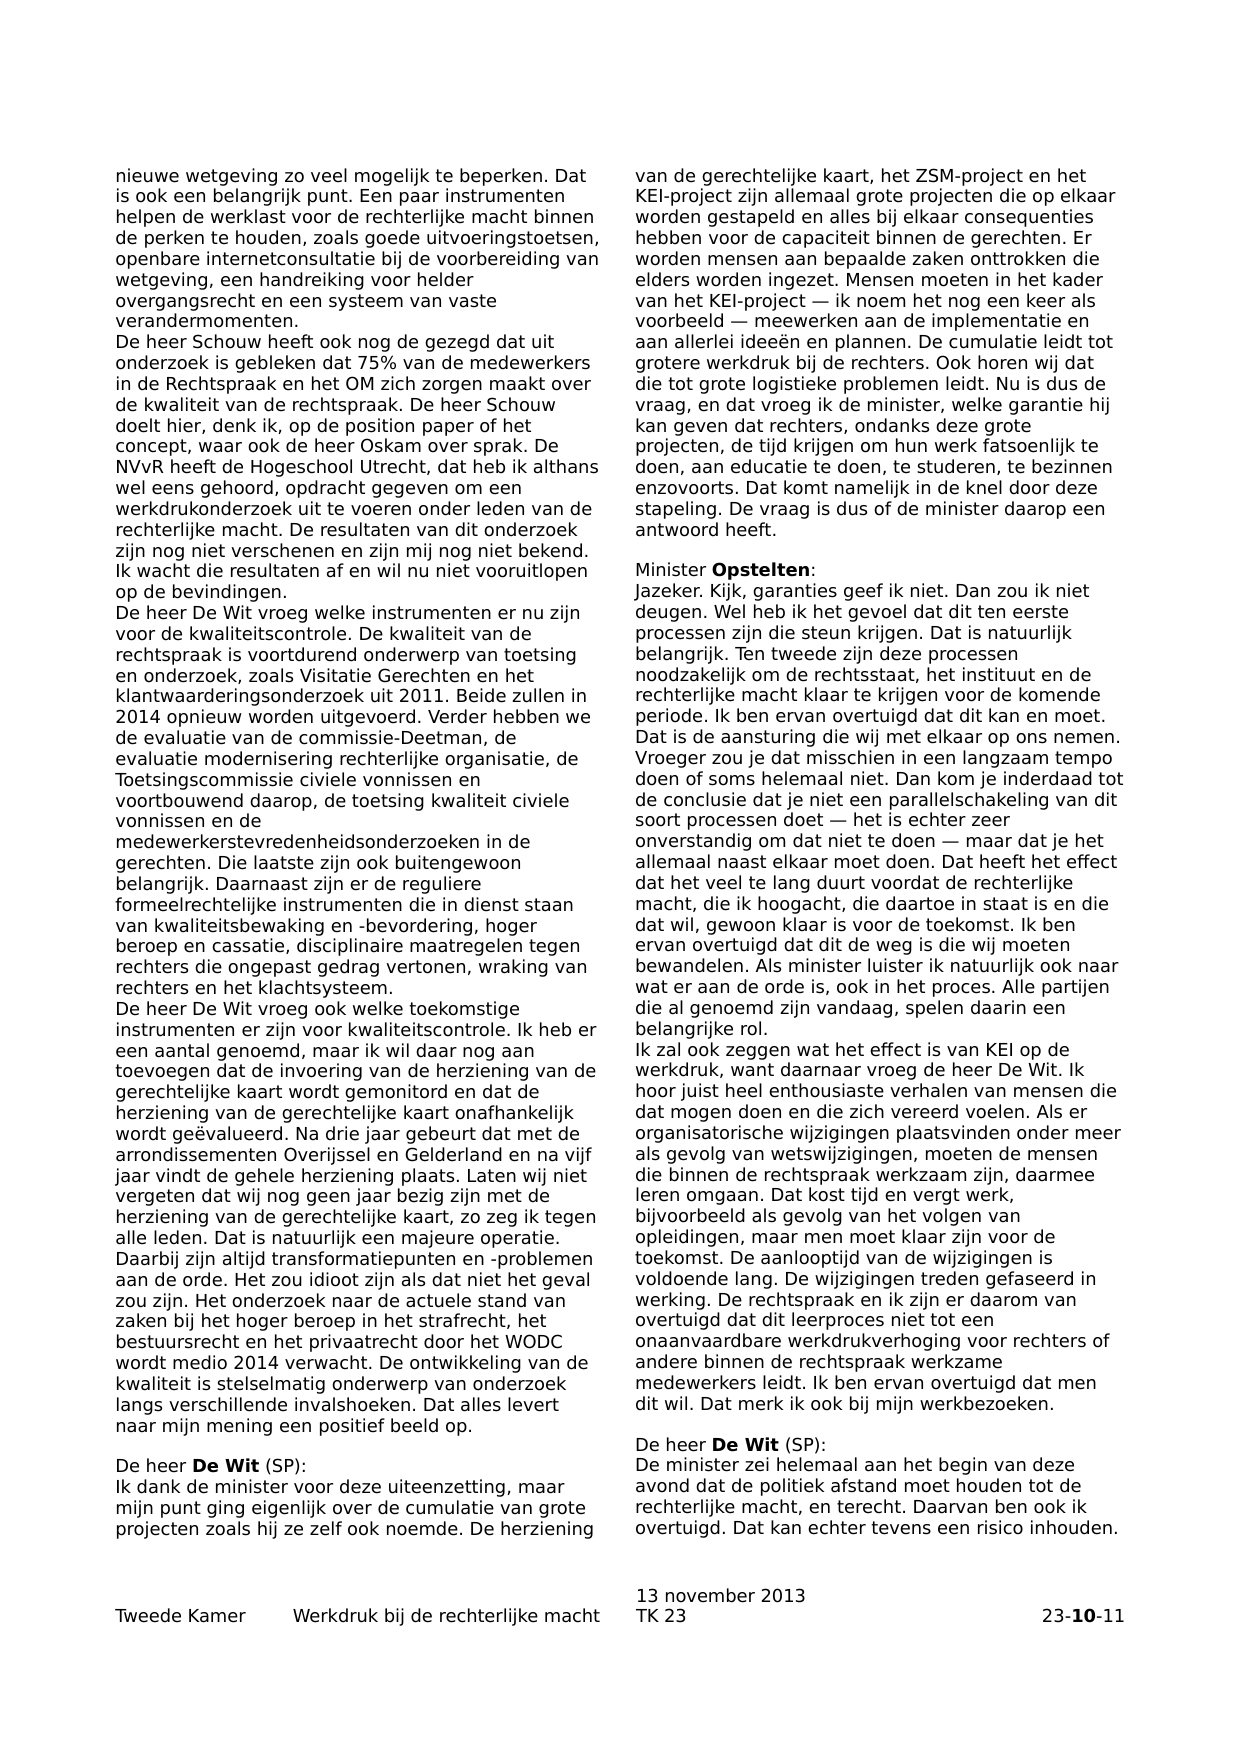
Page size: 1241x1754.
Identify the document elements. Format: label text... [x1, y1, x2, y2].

text nieuwe wetgeving zo veel mogelijk te beperken. Dat is ook een belangrijk punt. Een paar instrumenten helpen de werklast voor de rechterlijke macht binnen de perken te houden, zoals goede uitvoeringstoetsen, openbare internetconsultatie bij de voorbereiding van wetgeving, een handreiking voor helder overgangsrecht en een systeem van vaste verandermomenten. [115, 165, 605, 332]
text De minister zei helemaal aan het begin van deze avond dat de politiek afstand moet houden tot de rechterlijke macht, en terecht. Daarvan ben ook ik overtuigd. Dat kan echter tevens een risico inhouden. [635, 1455, 1125, 1538]
text De heer Schouw heeft ook nog de gezegd dat uit onderzoek is gebleken dat 75% van de medewerkers in de Rechtspraak en het OM zich zorgen maakt over de kwaliteit van de rechtspraak. De heer Schouw doelt hier, denk ik, op de position paper of het concept, waar ook de heer Oskam over sprak. De NVvR heeft de Hogeschool Utrecht, dat heb ik althans wel eens gehoord, opdracht gegeven om een werkdrukonderzoek uit te voeren onder leden van de rechterlijke macht. De resultaten van dit onderzoek zijn nog niet verschenen en zijn mij nog niet bekend. Ik wacht die resultaten af en wil nu niet vooruitlopen op de bevindingen. [115, 332, 605, 603]
text van de gerechtelijke kaart, het ZSM-project en het KEI-project zijn allemaal grote projecten die op elkaar worden gestapeld en alles bij elkaar consequenties hebben voor de capaciteit binnen de gerechten. Er worden mensen aan bepaalde zaken onttrokken die elders worden ingezet. Mensen moeten in het kader van het KEI-project — ik noem het nog een keer als voorbeeld — meewerken aan de implementatie en aan allerlei ideeën en plannen. De cumulatie leidt tot grotere werkdruk bij de rechters. Ook horen wij dat die tot grote logistieke problemen leidt. Nu is dus de vraag, en dat vroeg ik de minister, welke garantie hij kan geven dat rechters, ondanks deze grote projecten, de tijd krijgen om hun werk fatsoenlijk te doen, aan educatie te doen, te studeren, te bezinnen enzovoorts. Dat komt namelijk in de knel door deze stapeling. De vraag is dus of de minister daarop een antwoord heeft. [635, 165, 1125, 540]
text Ik zal ook zeggen wat het effect is van KEI op de werkdruk, want daarnaar vroeg de heer De Wit. Ik hoor juist heel enthousiaste verhalen van mensen die dat mogen doen en die zich vereerd voelen. Als er organisatorische wijzigingen plaatsvinden onder meer als gevolg van wetswijzigingen, moeten de mensen die binnen de rechtspraak werkzaam zijn, daarmee leren omgaan. Dat kost tijd en vergt werk, bijvoorbeeld als gevolg van het volgen van opleidingen, maar men moet klaar zijn voor de toekomst. De aanlooptijd van de wijzigingen is voldoende lang. De wijzigingen treden gefaseerd in werking. De rechtspraak en ik zijn er daarom van overtuigd dat dit leerproces niet tot een onaanvaardbare werkdrukverhoging voor rechters of andere binnen de rechtspraak werkzame medewerkers leidt. Ik ben ervan overtuigd dat men dit wil. Dat merk ik ook bij mijn werkbezoeken. [635, 1039, 1125, 1414]
text Minister Opstelten: [635, 560, 1125, 581]
text De heer De Wit (SP): [115, 1456, 605, 1477]
text Jazeker. Kijk, garanties geef ik niet. Dan zou ik niet deugen. Wel heb ik het gevoel dat dit ten eerste processen zijn die steun krijgen. Dat is natuurlijk belangrijk. Ten tweede zijn deze processen noodzakelijk om de rechtsstaat, het instituut en de rechterlijke macht klaar te krijgen voor de komende periode. Ik ben ervan overtuigd dat dit kan en moet. Dat is de aansturing die wij met elkaar op ons nemen. Vroeger zou je dat misschien in een langzaam tempo doen of soms helemaal niet. Dan kom je inderdaad tot de conclusie dat je niet een parallelschakeling van dit soort processen doet — het is echter zeer onverstandig om dat niet te doen — maar dat je het allemaal naast elkaar moet doen. Dat heeft het effect dat het veel te lang duurt voordat de rechterlijke macht, die ik hoogacht, die daartoe in staat is en die dat wil, gewoon klaar is voor de toekomst. Ik ben ervan overtuigd dat dit de weg is die wij moeten bewandelen. Als minister luister ik natuurlijk ook naar wat er aan de orde is, ook in het proces. Alle partijen die al genoemd zijn vandaag, spelen daarin een belangrijke rol. [635, 581, 1125, 1039]
text De heer De Wit vroeg ook welke toekomstige instrumenten er zijn voor kwaliteitscontrole. Ik heb er een aantal genoemd, maar ik wil daar nog aan toevoegen dat de invoering van de herziening van de gerechtelijke kaart wordt gemonitord en dat de herziening van de gerechtelijke kaart onafhankelijk wordt geëvalueerd. Na drie jaar gebeurt dat met de arrondissementen Overijssel en Gelderland en na vijf jaar vindt de gehele herziening plaats. Laten wij niet vergeten dat wij nog geen jaar bezig zijn met de herziening van de gerechtelijke kaart, zo zeg ik tegen alle leden. Dat is natuurlijk een majeure operatie. Daarbij zijn altijd transformatiepunten en -problemen aan de orde. Het zou idioot zijn als dat niet het geval zou zijn. Het onderzoek naar de actuele stand van zaken bij het hoger beroep in het strafrecht, het bestuursrecht en het privaatrecht door het WODC wordt medio 2014 verwacht. De ontwikkeling van de kwaliteit is stelselmatig onderwerp van onderzoek langs verschillende invalshoeken. Dat alles levert naar mijn mening een positief beeld op. [115, 999, 605, 1436]
text Ik dank de minister voor deze uiteenzetting, maar mijn punt ging eigenlijk over de cumulatie van grote projecten zoals hij ze zelf ook noemde. De herziening [115, 1477, 605, 1539]
text De heer De Wit vroeg welke instrumenten er nu zijn voor de kwaliteitscontrole. De kwaliteit van de rechtspraak is voortdurend onderwerp van toetsing en onderzoek, zoals Visitatie Gerechten en het klantwaarderingsonderzoek uit 2011. Beide zullen in 2014 opnieuw worden uitgevoerd. Verder hebben we de evaluatie van de commissie-Deetman, de evaluatie modernisering rechterlijke organisatie, de Toetsingscommissie civiele vonnissen en voortbouwend daarop, de toetsing kwaliteit civiele vonnissen en de medewerkerstevredenheidsonderzoeken in de gerechten. Die laatste zijn ook buitengewoon belangrijk. Daarnaast zijn er de reguliere formeelrechtelijke instrumenten die in dienst staan van kwaliteitsbewaking en -bevordering, hoger beroep en cassatie, disciplinaire maatregelen tegen rechters die ongepast gedrag vertonen, wraking van rechters en het klachtsysteem. [115, 603, 605, 999]
text De heer De Wit (SP): [635, 1434, 1125, 1455]
